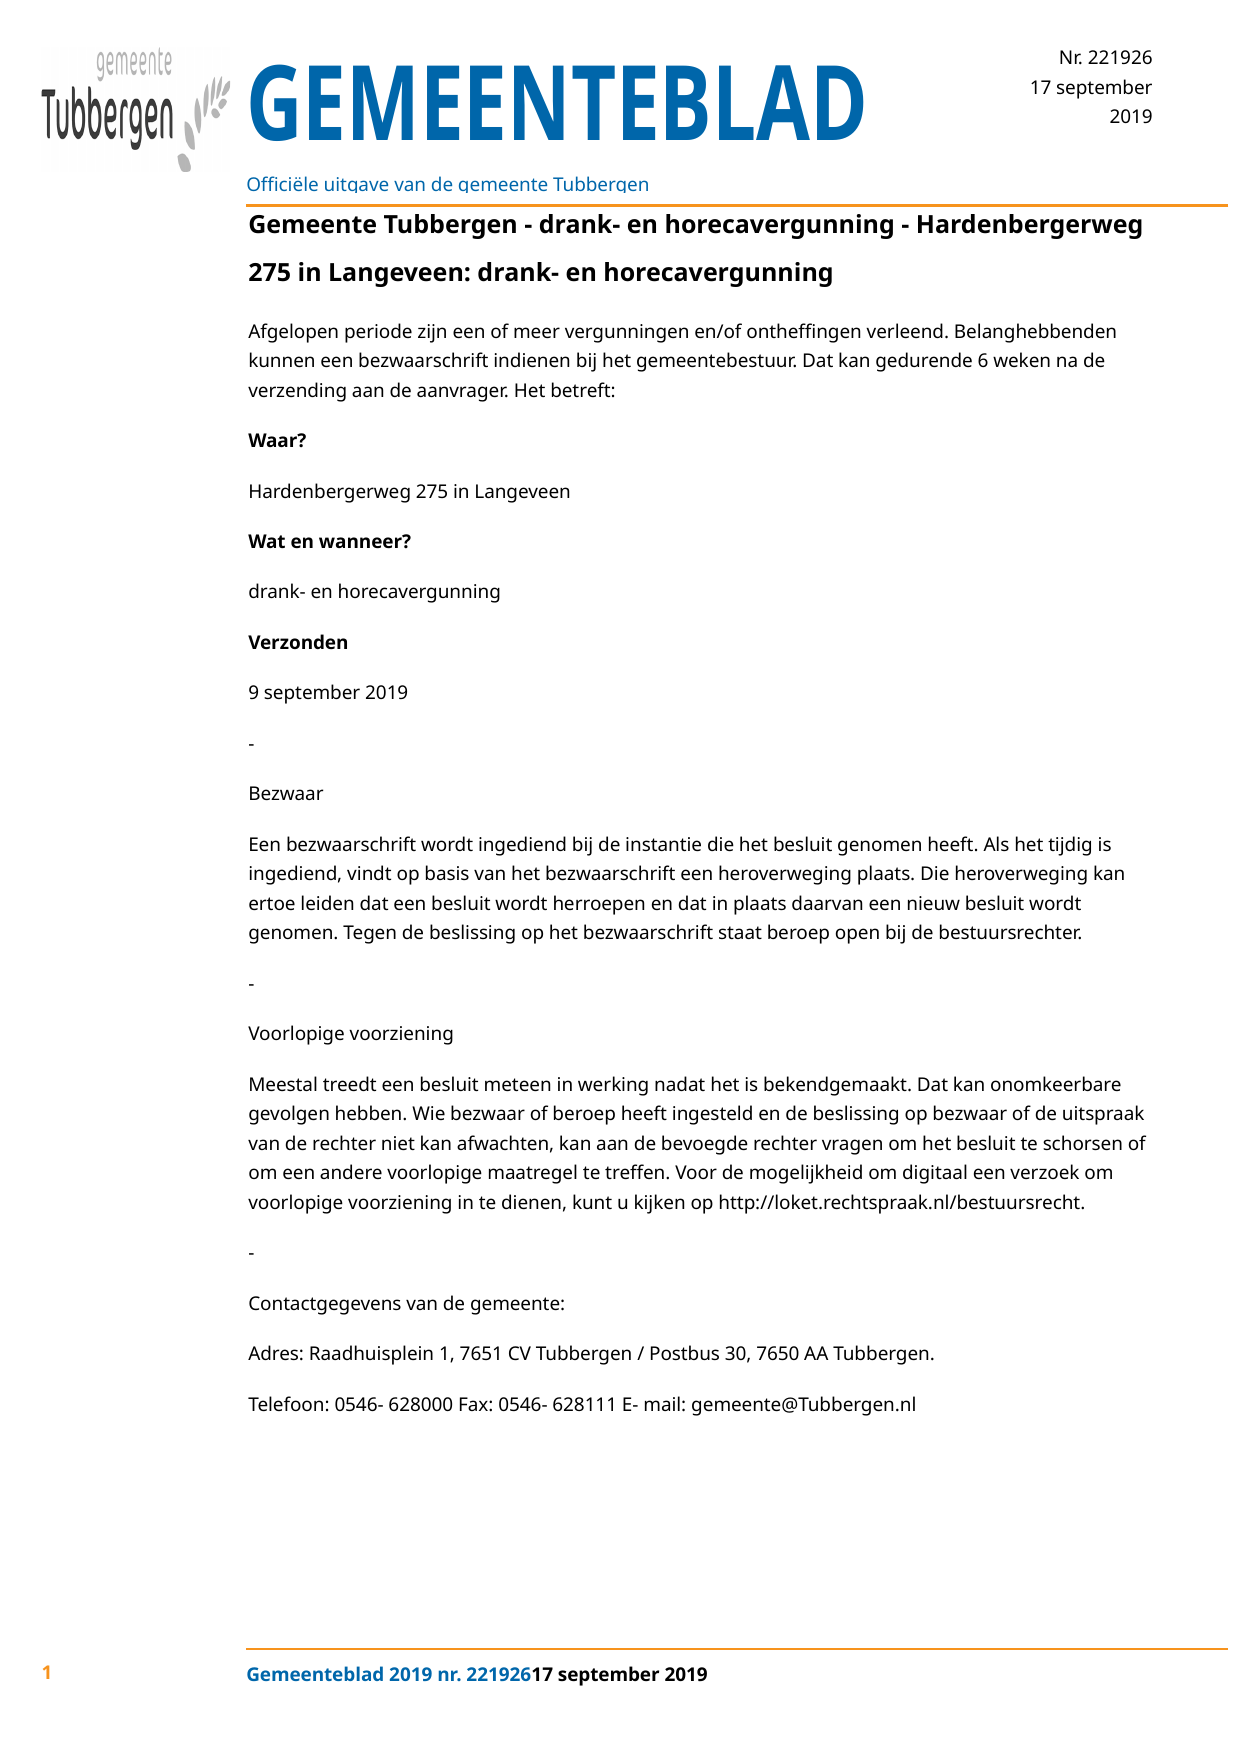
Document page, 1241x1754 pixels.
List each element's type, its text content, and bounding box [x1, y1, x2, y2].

text drank- en horecavergunning [248, 579, 1152, 604]
text Adres: Raadhuisplein 1, 7651 CV Tubbergen / Postbus 30, 7650 AA Tubbergen. [248, 1340, 1152, 1366]
text Verzonden [248, 629, 1152, 655]
text Wat en wanneer? [248, 528, 1152, 554]
text Telefoon: 0546- 628000 Fax: 0546- 628111 E- mail: gemeente@Tubbergen.nl [248, 1391, 1152, 1417]
text - [248, 1239, 1152, 1265]
text Meestal treedt een besluit meteen in werking nadat het is bekendgemaakt. Dat kan onomkeerbare gevolgen hebben. Wie bezwaar of beroep heeft ingesteld en de beslissing op bezwaar of de uitspraak van de rechter niet kan afwachten, kan aan de bevoegde rechter vragen om het besluit te schorsen of om een andere voorlopige maatregel te treffen. Voor de mogelijkheid om digitaal een verzoek om voorlopige voorziening in te dienen, kunt u kijken op http://loket.rechtspraak.nl/bestuursrecht. [248, 1071, 1152, 1215]
text Gemeente Tubbergen - drank- en horecavergunning - Hardenbergerweg 275 in Langeveen: drank- en horecavergunning [248, 207, 1152, 288]
text Hardenbergerweg 275 in Langeveen [248, 478, 1152, 504]
text Afgelopen periode zijn een of meer vergunningen en/of ontheffingen verleend. Belanghebbenden kunnen een bezwaarschrift indienen bij het gemeentebestuur. Dat kan gedurende 6 weken na de verzending aan de aanvrager. Het betreft: [248, 318, 1152, 403]
text Voorlopige voorziening [248, 1020, 1152, 1046]
text Een bezwaarschrift wordt ingediend bij de instantie die het besluit genomen heeft. Als het tijdig is ingediend, vindt op basis van het bezwaarschrift een heroverweging plaats. Die heroverweging kan ertoe leiden dat een besluit wordt herroepen en dat in plaats daarvan een nieuw besluit wordt genomen. Tegen de beslissing op het bezwaarschrift staat beroep open bij de bestuursrechter. [248, 831, 1152, 945]
text - [248, 970, 1152, 996]
text Bezwaar [248, 780, 1152, 806]
text Contactgegevens van de gemeente: [248, 1290, 1152, 1316]
text 9 september 2019 [248, 679, 1152, 705]
text - [248, 730, 1152, 756]
picture [41, 47, 231, 172]
text Waar? [248, 427, 1152, 453]
